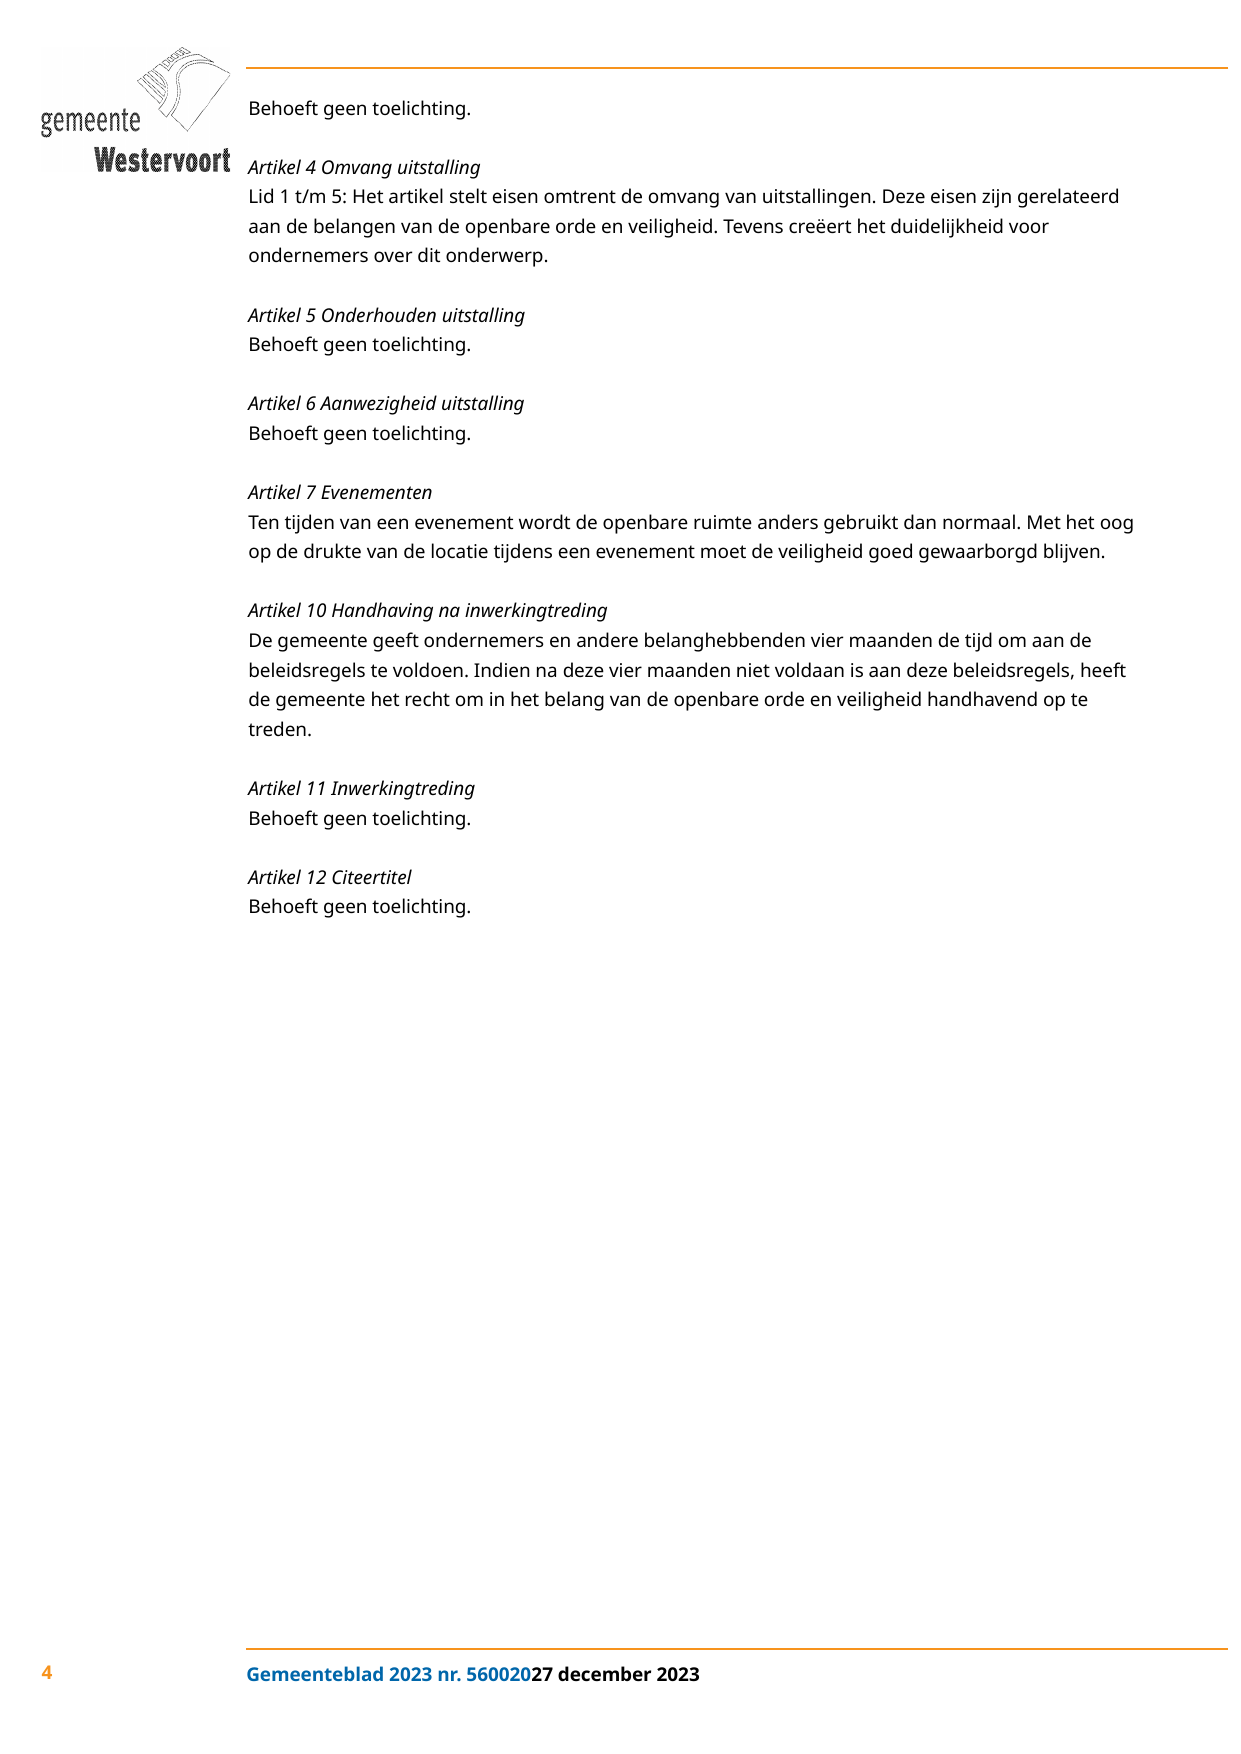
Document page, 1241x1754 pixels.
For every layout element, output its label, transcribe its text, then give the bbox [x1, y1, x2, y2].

text Behoeft geen toelichting. [248, 893, 1152, 919]
text Artikel 10 Handhaving na inwerkingtreding [248, 598, 1152, 623]
text Artikel 4 Omvang uitstalling [248, 154, 1152, 180]
text Behoeft geen toelichting. [248, 331, 1152, 357]
text Behoeft geen toelichting. [248, 95, 1152, 121]
text Behoeft geen toelichting. [248, 420, 1152, 446]
text Artikel 7 Evenementen [248, 479, 1152, 505]
picture [41, 47, 231, 172]
text Artikel 5 Onderhouden uitstalling [248, 302, 1152, 328]
text Artikel 6 Aanwezigheid uitstalling [248, 391, 1152, 416]
text De gemeente geeft ondernemers en andere belanghebbenden vier maanden de tijd om aan de beleidsregels te voldoen. Indien na deze vier maanden niet voldaan is aan deze beleidsregels, heeft de gemeente het recht om in het belang van de openbare orde en veiligheid handhavend op te treden. [248, 627, 1152, 742]
text Artikel 12 Citeertitel [248, 864, 1152, 890]
text Behoeft geen toelichting. [248, 805, 1152, 831]
text Ten tijden van een evenement wordt de openbare ruimte anders gebruikt dan normaal. Met het oog op de drukte van de locatie tijdens een evenement moet de veiligheid goed gewaarborgd blijven. [248, 509, 1152, 564]
text Lid 1 t/m 5: Het artikel stelt eisen omtrent de omvang van uitstallingen. Deze eisen zijn gerelateerd aan de belangen van de openbare orde en veiligheid. Tevens creëert het duidelijkheid voor ondernemers over dit onderwerp. [248, 183, 1152, 268]
text Artikel 11 Inwerkingtreding [248, 775, 1152, 801]
